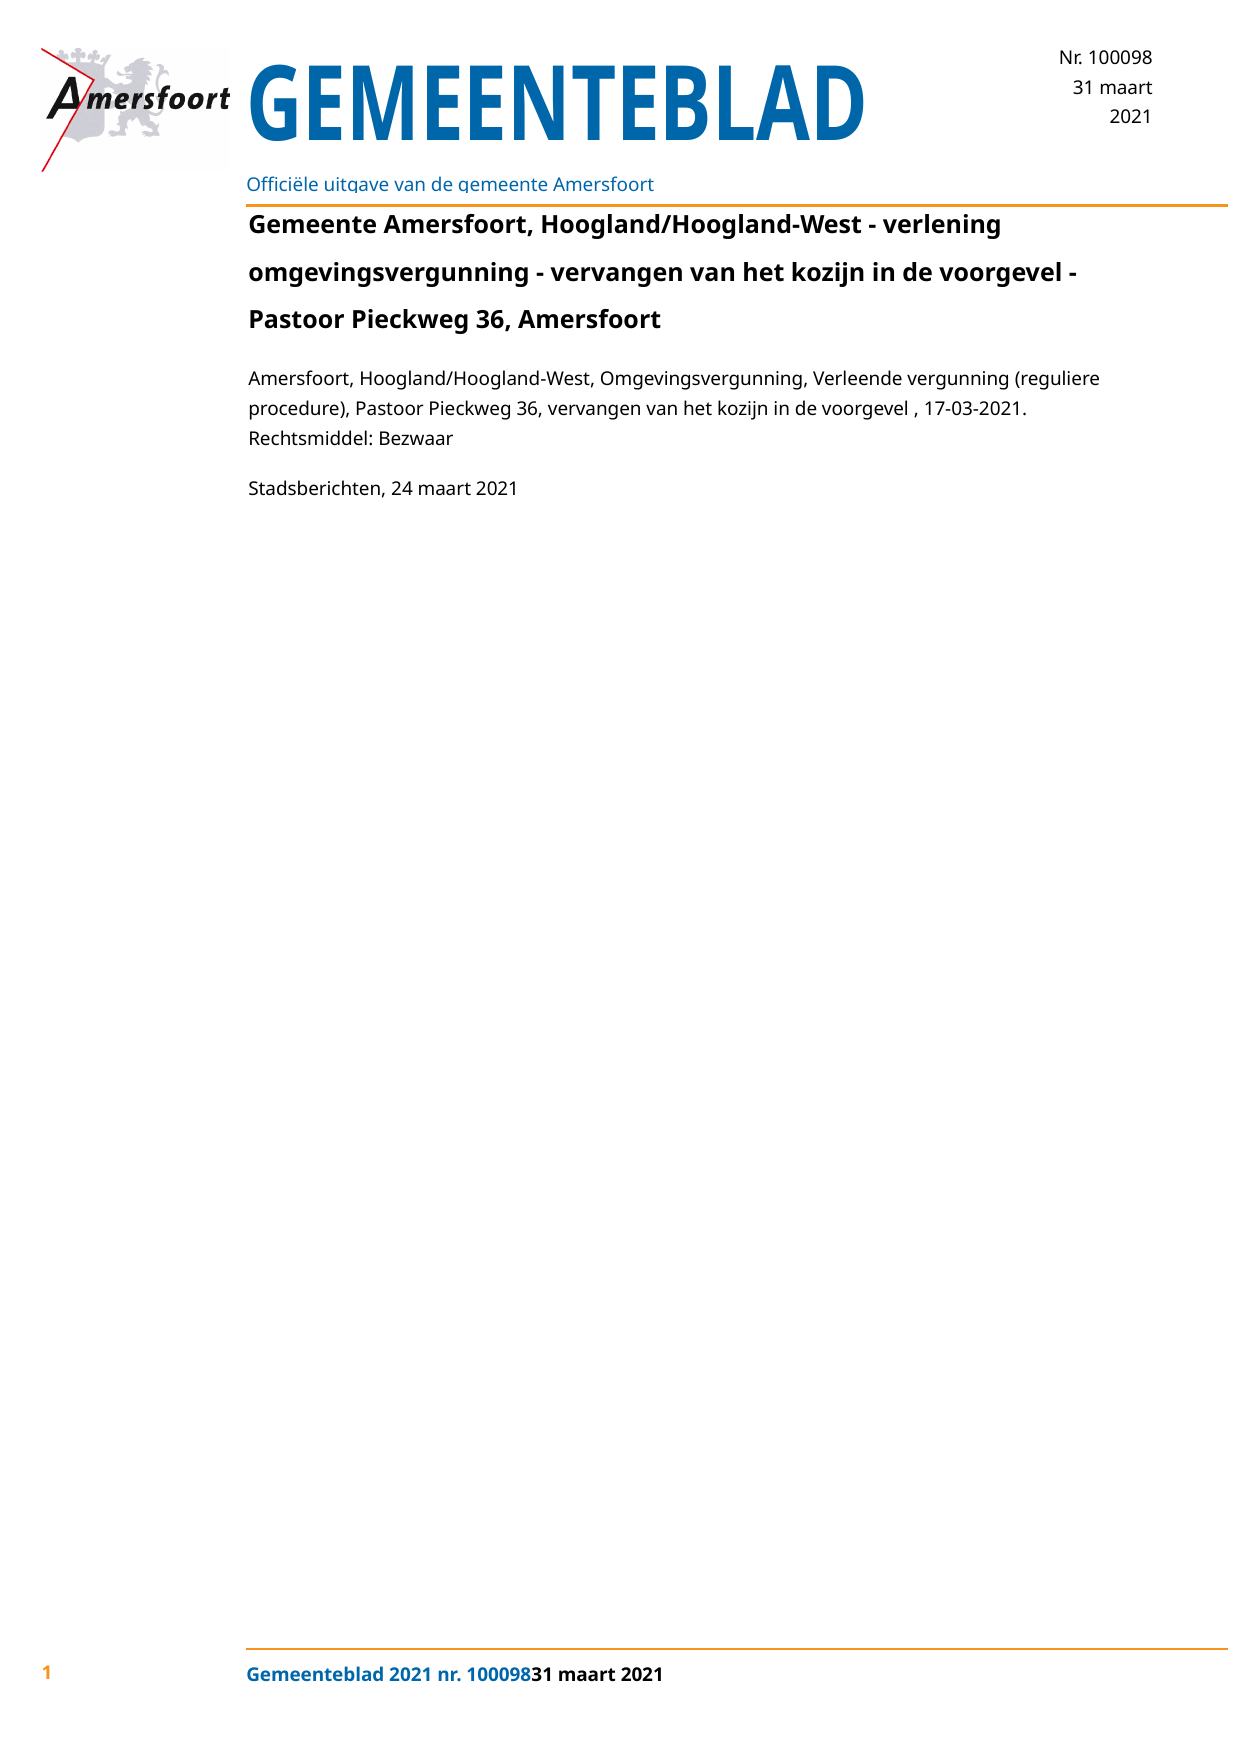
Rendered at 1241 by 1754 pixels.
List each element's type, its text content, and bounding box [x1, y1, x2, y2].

picture [41, 47, 231, 172]
text Gemeente Amersfoort, Hoogland/Hoogland-West - verlening omgevingsvergunning - vervangen van het kozijn in de voorgevel - Pastoor Pieckweg 36, Amersfoort [248, 207, 1152, 336]
text Stadsberichten, 24 maart 2021 [248, 475, 1152, 501]
text Amersfoort, Hoogland/Hoogland-West, Omgevingsvergunning, Verleende vergunning (reguliere procedure), Pastoor Pieckweg 36, vervangen van het kozijn in de voorgevel , 17-03-2021. Rechtsmiddel: Bezwaar [248, 366, 1152, 450]
